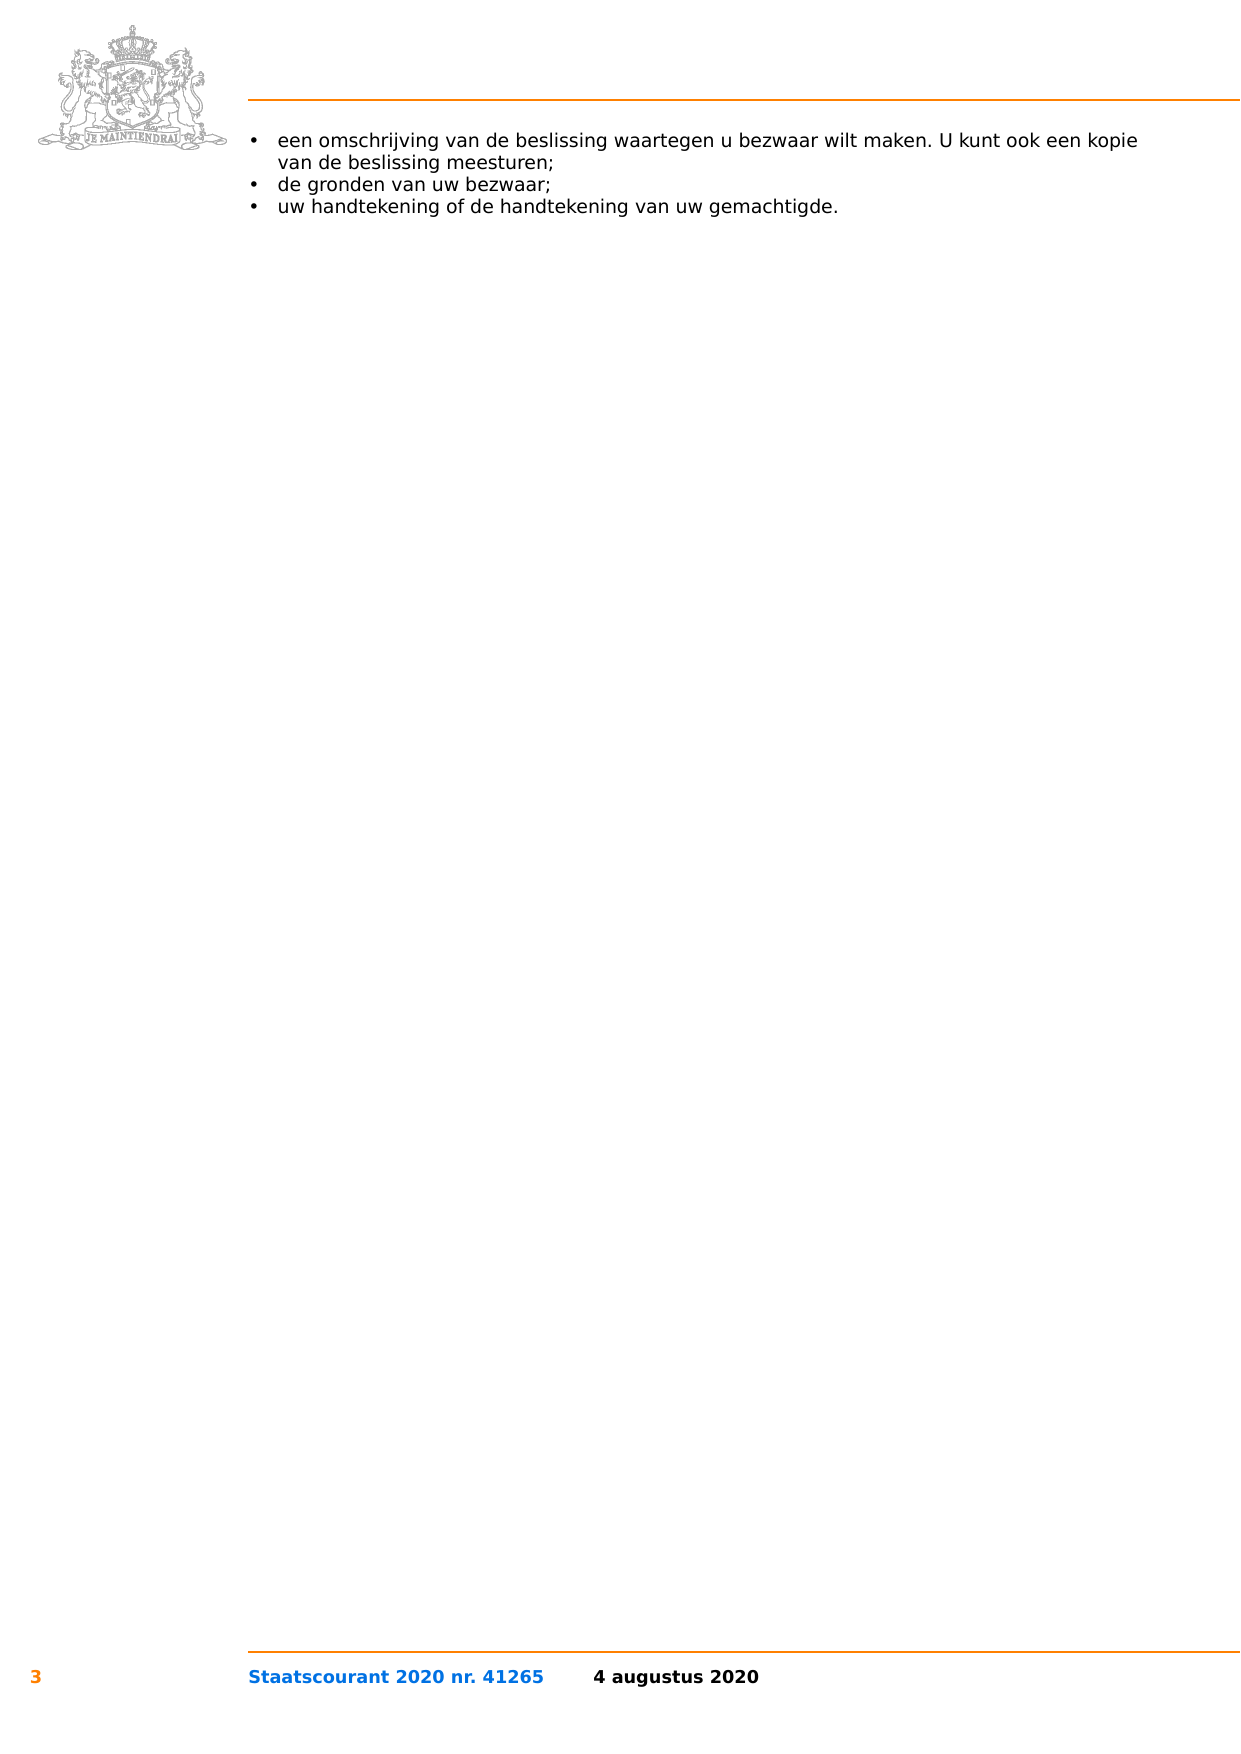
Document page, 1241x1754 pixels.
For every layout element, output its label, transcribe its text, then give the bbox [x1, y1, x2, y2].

text • de gronden van uw bezwaar; [248, 174, 1163, 196]
picture [38, 25, 227, 150]
text • uw handtekening of de handtekening van uw gemachtigde. [248, 196, 1163, 218]
text • een omschrijving van de beslissing waartegen u bezwaar wilt maken. U kunt ook een kopie van de beslissing meesturen; [248, 130, 1163, 174]
